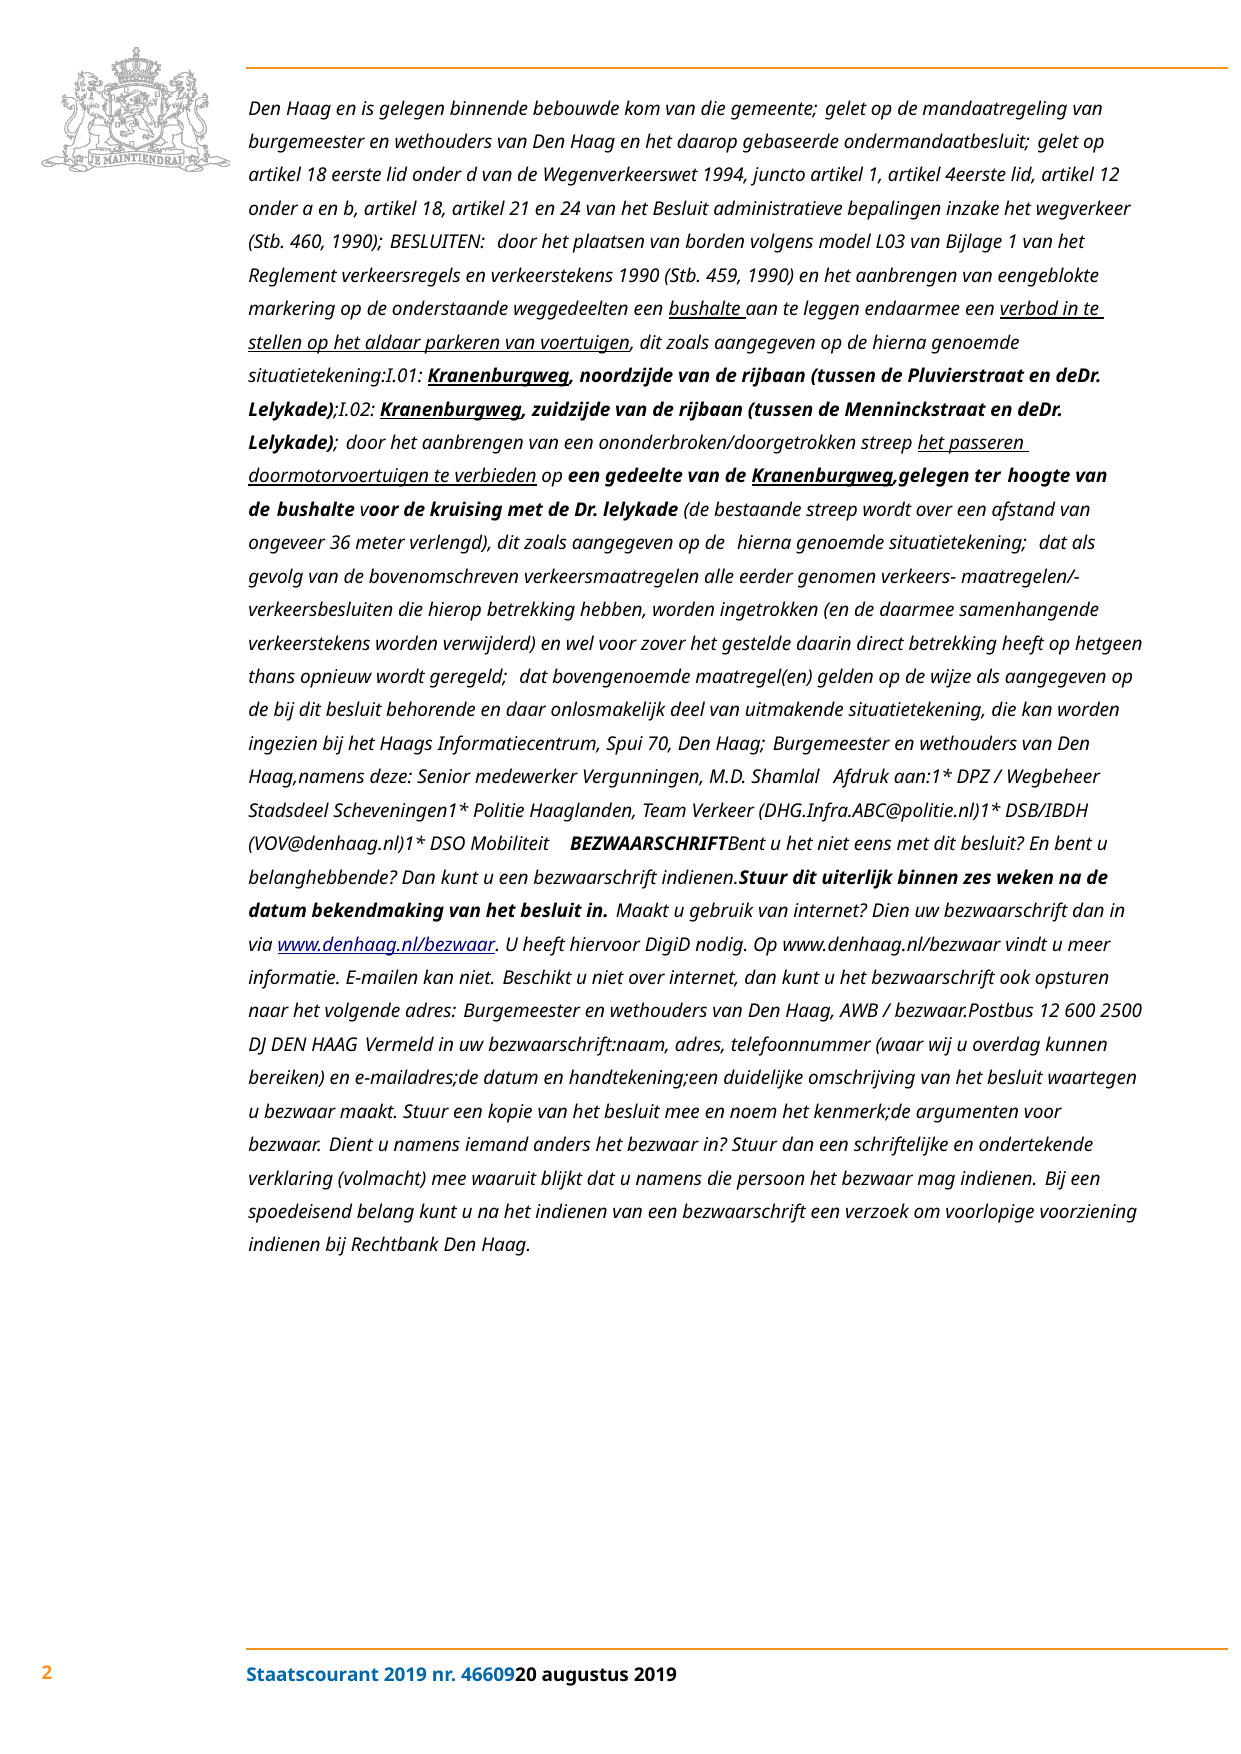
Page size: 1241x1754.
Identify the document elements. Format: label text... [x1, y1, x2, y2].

text Den Haag en is gelegen binnende bebouwde kom van die gemeente; gelet op de mandaatregeling van burgemeester en wethouders van Den Haag en het daarop gebaseerde ondermandaatbesluit; gelet op artikel 18 eerste lid onder d van de Wegenverkeerswet 1994, juncto artikel 1, artikel 4eerste lid, artikel 12 onder a en b, artikel 18, artikel 21 en 24 van het Besluit administratieve bepalingen inzake het wegverkeer (Stb. 460, 1990); BESLUITEN: door het plaatsen van borden volgens model L03 van Bijlage 1 van het Reglement verkeersregels en verkeerstekens 1990 (Stb. 459, 1990) en het aanbrengen van eengeblokte markering op de onderstaande weggedeelten een bushalte aan te leggen endaarmee een verbod in te stellen op het aldaar parkeren van voertuigen, dit zoals aangegeven op de hierna genoemde situatietekening:I.01: Kranenburgweg, noordzijde van de rijbaan (tussen de Pluvierstraat en deDr. Lelykade);I.02: Kranenburgweg, zuidzijde van de rijbaan (tussen de Menninckstraat en deDr. Lelykade); door het aanbrengen van een ononderbroken/doorgetrokken streep het passeren doormotorvoertuigen te verbieden op een gedeelte van de Kranenburgweg,gelegen ter hoogte van de bushalte voor de kruising met de Dr. lelykade (de bestaande streep wordt over een afstand van ongeveer 36 meter verlengd), dit zoals aangegeven op de hierna genoemde situatietekening; dat als gevolg van de bovenomschreven verkeersmaatregelen alle eerder genomen verkeers- maatregelen/-verkeersbesluiten die hierop betrekking hebben, worden ingetrokken (en de daarmee samenhangende verkeerstekens worden verwijderd) en wel voor zover het gestelde daarin direct betrekking heeft op hetgeen thans opnieuw wordt geregeld; dat bovengenoemde maatregel(en) gelden op de wijze als aangegeven op de bij dit besluit behorende en daar onlosmakelijk deel van uitmakende situatietekening, die kan worden ingezien bij het Haags Informatiecentrum, Spui 70, Den Haag; Burgemeester en wethouders van Den Haag,namens deze: Senior medewerker Vergunningen, M.D. Shamlal Afdruk aan:1* DPZ / Wegbeheer Stadsdeel Scheveningen1* Politie Haaglanden, Team Verkeer (DHG.Infra.ABC@politie.nl)1* DSB/IBDH (VOV@denhaag.nl)1* DSO Mobiliteit BEZWAARSCHRIFTBent u het niet eens met dit besluit? En bent u belanghebbende? Dan kunt u een bezwaarschrift indienen.Stuur dit uiterlijk binnen zes weken na de datum bekendmaking van het besluit in. Maakt u gebruik van internet? Dien uw bezwaarschrift dan in via www.denhaag.nl/bezwaar. U heeft hiervoor DigiD nodig. Op www.denhaag.nl/bezwaar vindt u meer informatie. E-mailen kan niet. Beschikt u niet over internet, dan kunt u het bezwaarschrift ook opsturen naar het volgende adres: Burgemeester en wethouders van Den Haag, AWB / bezwaar.Postbus 12 600 2500 DJ DEN HAAG Vermeld in uw bezwaarschrift:naam, adres, telefoonnummer (waar wij u overdag kunnen bereiken) en e-mailadres;de datum en handtekening;een duidelijke omschrijving van het besluit waartegen u bezwaar maakt. Stuur een kopie van het besluit mee en noem het kenmerk;de argumenten voor bezwaar. Dient u namens iemand anders het bezwaar in? Stuur dan een schriftelijke en ondertekende verklaring (volmacht) mee waaruit blijkt dat u namens die persoon het bezwaar mag indienen. Bij een spoedeisend belang kunt u na het indienen van een bezwaarschrift een verzoek om voorlopige voorziening indienen bij Rechtbank Den Haag. [248, 95, 1152, 1257]
picture [41, 47, 231, 172]
